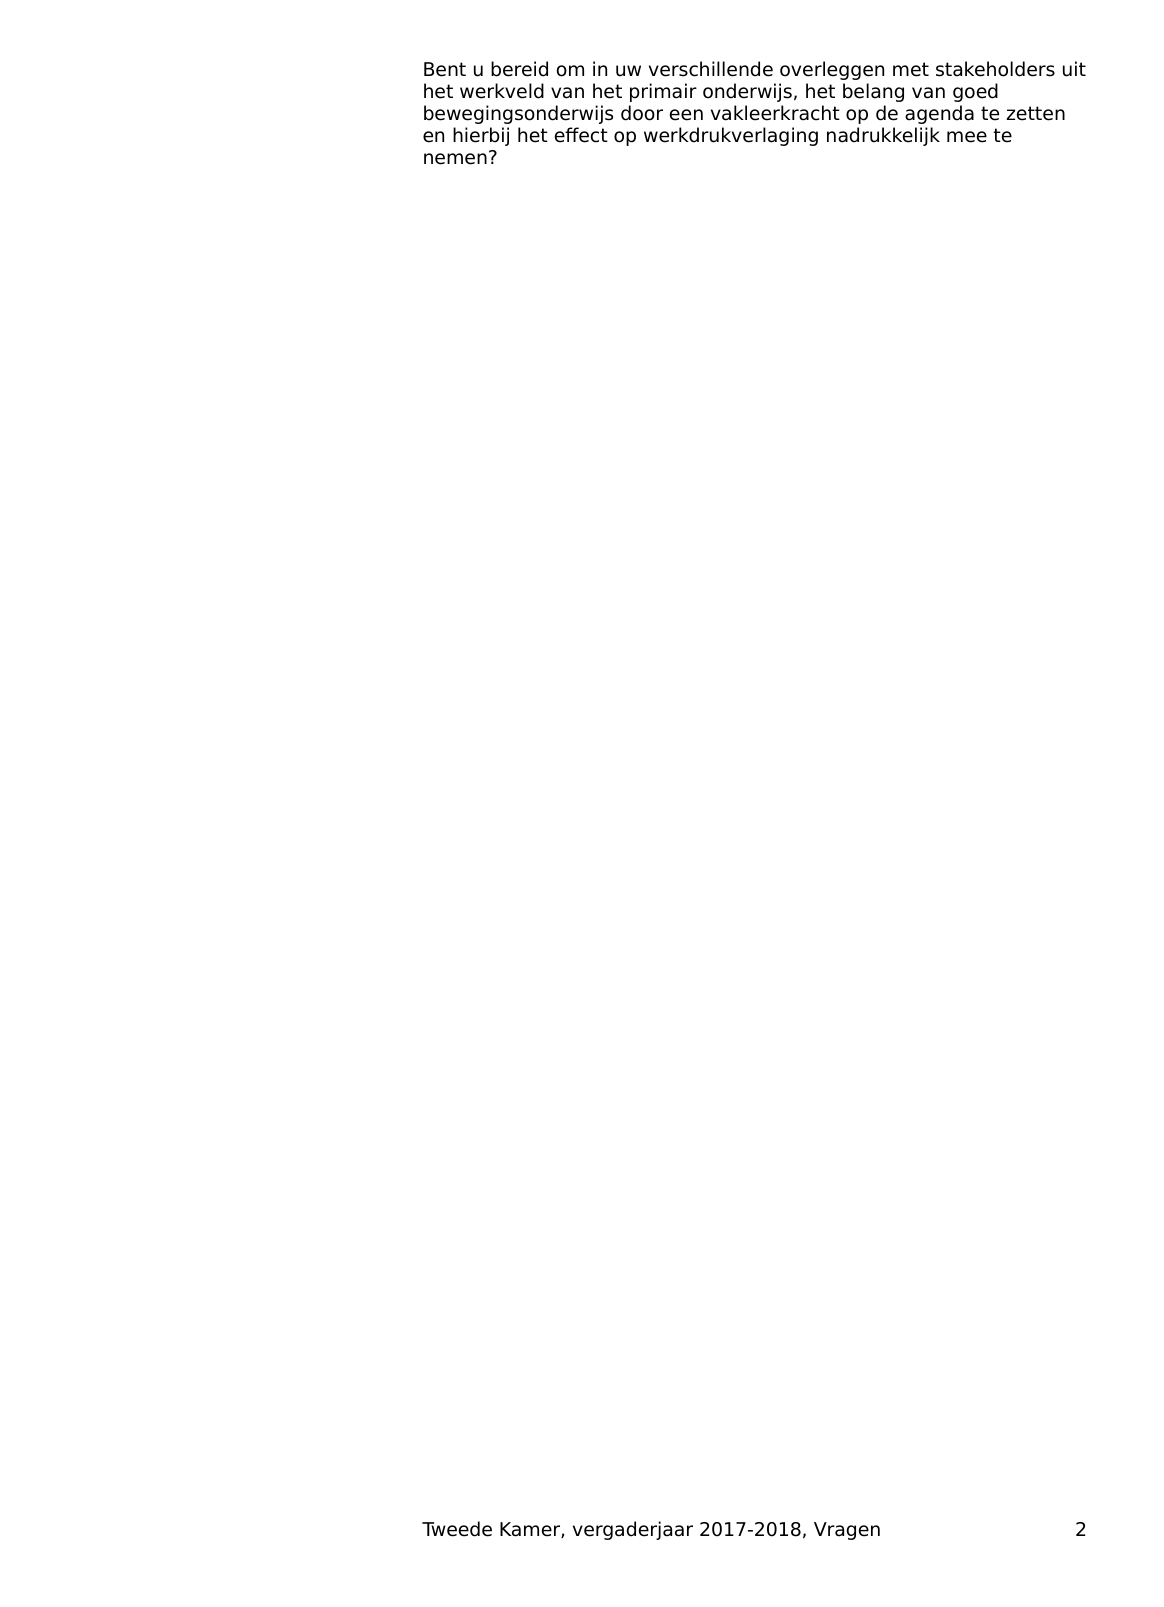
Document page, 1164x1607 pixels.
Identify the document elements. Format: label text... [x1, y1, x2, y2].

text Bent u bereid om in uw verschillende overleggen met stakeholders uit het werkveld van het primair onderwijs, het belang van goed bewegingsonderwijs door een vakleerkracht op de agenda te zetten en hierbij het effect op werkdrukverlaging nadrukkelijk mee te nemen? [422, 59, 1087, 169]
